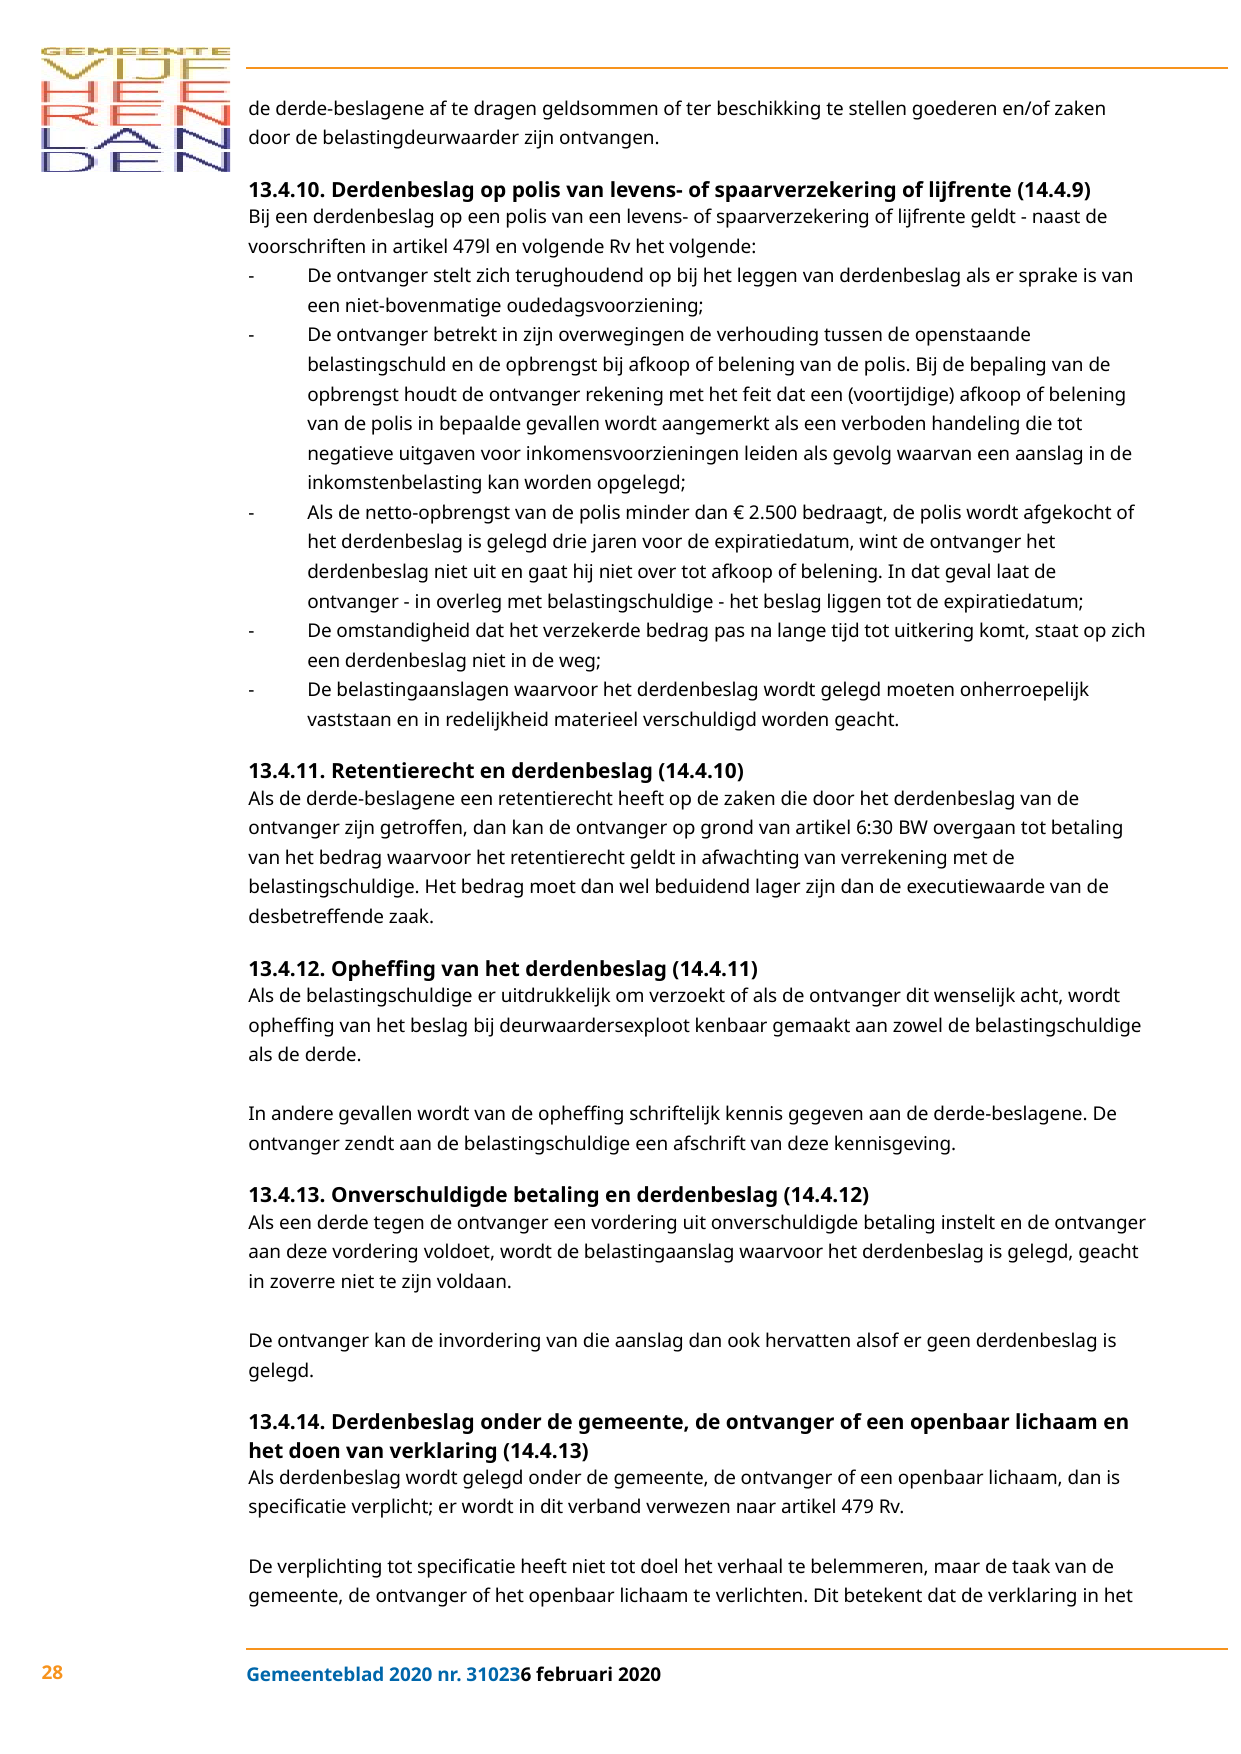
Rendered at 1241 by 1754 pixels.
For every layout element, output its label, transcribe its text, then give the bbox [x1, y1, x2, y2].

text Als de belastingschuldige er uitdrukkelijk om verzoekt of als de ontvanger dit wenselijk acht, wordt opheffing van het beslag bij deurwaardersexploot kenbaar gemaakt aan zowel de belastingschuldige als de derde. [248, 982, 1152, 1067]
text De ontvanger kan de invordering van die aanslag dan ook hervatten alsof er geen derdenbeslag is gelegd. [248, 1327, 1152, 1383]
text Als de derde-beslagene een retentierecht heeft op de zaken die door het derdenbeslag van de ontvanger zijn getroffen, dan kan de ontvanger op grond van artikel 6:30 BW overgaan tot betaling van het bedrag waarvoor het retentierecht geldt in afwachting van verrekening met de belastingschuldige. Het bedrag moet dan wel beduidend lager zijn dan de executiewaarde van de desbetreffende zaak. [248, 785, 1152, 929]
list Als de netto-opbrengst van de polis minder dan € 2.500 bedraagt, de polis wordt afgekocht of het derdenbeslag is gelegd drie jaren voor de expiratiedatum, wint de ontvanger het derdenbeslag niet uit en gaat hij niet over tot afkoop of belening. In dat geval laat de ontvanger - in overleg met belastingschuldige - het beslag liggen tot de expiratiedatum; [248, 499, 1152, 613]
text 13.4.10. Derdenbeslag op polis van levens- of spaarverzekering of lijfrente (14.4.9) [248, 175, 1152, 203]
text 13.4.11. Retentierecht en derdenbeslag (14.4.10) [248, 757, 1152, 785]
text 13.4.12. Opheffing van het derdenbeslag (14.4.11) [248, 954, 1152, 982]
text Als derdenbeslag wordt gelegd onder de gemeente, de ontvanger of een openbaar lichaam, dan is specificatie verplicht; er wordt in dit verband verwezen naar artikel 479 Rv. [248, 1464, 1152, 1519]
picture [41, 47, 231, 172]
text Bij een derdenbeslag op een polis van een levens- of spaarverzekering of lijfrente geldt - naast de voorschriften in artikel 479l en volgende Rv het volgende: [248, 203, 1152, 258]
text 13.4.13. Onverschuldigde betaling en derdenbeslag (14.4.12) [248, 1181, 1152, 1209]
text In andere gevallen wordt van de opheffing schriftelijk kennis gegeven aan de derde-beslagene. De ontvanger zendt aan de belastingschuldige een afschrift van deze kennisgeving. [248, 1101, 1152, 1156]
text de derde-beslagene af te dragen geldsommen of ter beschikking te stellen goederen en/of zaken door de belastingdeurwaarder zijn ontvangen. [248, 95, 1152, 150]
list De ontvanger stelt zich terughoudend op bij het leggen van derdenbeslag als er sprake is van een niet-bovenmatige oudedagsvoorziening; [248, 262, 1152, 318]
text 13.4.14. Derdenbeslag onder de gemeente, de ontvanger of een openbaar lichaam en het doen van verklaring (14.4.13) [248, 1407, 1152, 1464]
list De belastingaanslagen waarvoor het derdenbeslag wordt gelegd moeten onherroepelijk vaststaan en in redelijkheid materieel verschuldigd worden geacht. [248, 677, 1152, 732]
list De ontvanger betrekt in zijn overwegingen de verhouding tussen de openstaande belastingschuld en de opbrengst bij afkoop of belening van de polis. Bij de bepaling van de opbrengst houdt de ontvanger rekening met het feit dat een (voortijdige) afkoop of belening van de polis in bepaalde gevallen wordt aangemerkt als een verboden handeling die tot negatieve uitgaven voor inkomensvoorzieningen leiden als gevolg waarvan een aanslag in de inkomstenbelasting kan worden opgelegd; [248, 322, 1152, 495]
text Als een derde tegen de ontvanger een vordering uit onverschuldigde betaling instelt en de ontvanger aan deze vordering voldoet, wordt de belastingaanslag waarvoor het derdenbeslag is gelegd, geacht in zoverre niet te zijn voldaan. [248, 1209, 1152, 1294]
text De verplichting tot specificatie heeft niet tot doel het verhaal te belemmeren, maar de taak van de gemeente, de ontvanger of het openbaar lichaam te verlichten. Dit betekent dat de verklaring in het [248, 1553, 1152, 1608]
list De omstandigheid dat het verzekerde bedrag pas na lange tijd tot uitkering komt, staat op zich een derdenbeslag niet in de weg; [248, 617, 1152, 673]
